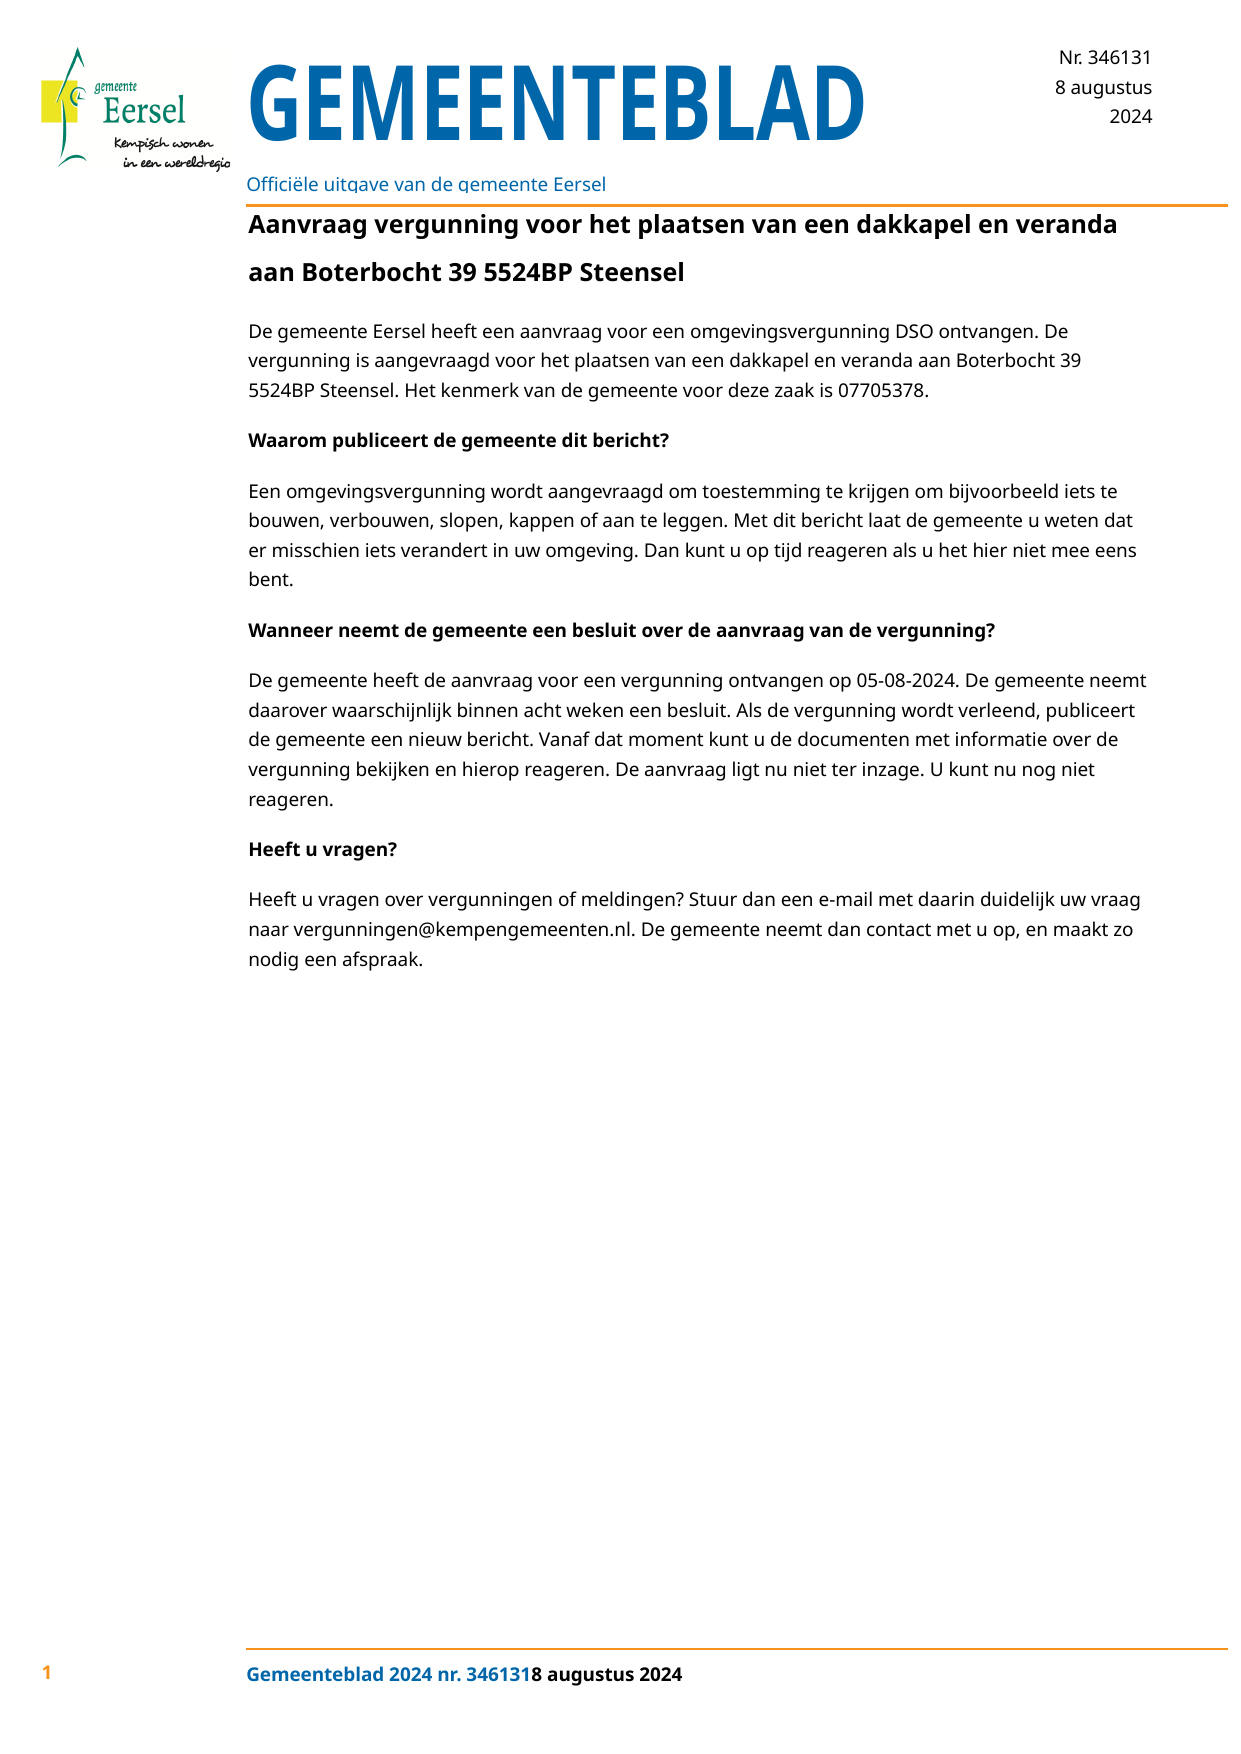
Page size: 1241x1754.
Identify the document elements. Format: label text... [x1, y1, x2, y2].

picture [41, 47, 231, 172]
text Een omgevingsvergunning wordt aangevraagd om toestemming te krijgen om bijvoorbeeld iets te bouwen, verbouwen, slopen, kappen of aan te leggen. Met dit bericht laat de gemeente u weten dat er misschien iets verandert in uw omgeving. Dan kunt u op tijd reageren als u het hier niet mee eens bent. [248, 478, 1152, 592]
text Heeft u vragen over vergunningen of meldingen? Stuur dan een e-mail met daarin duidelijk uw vraag naar vergunningen@kempengemeenten.nl. De gemeente neemt dan contact met u op, en maakt zo nodig een afspraak. [248, 887, 1152, 972]
text Waarom publiceert de gemeente dit bericht? [248, 427, 1152, 453]
text De gemeente Eersel heeft een aanvraag voor een omgevingsvergunning DSO ontvangen. De vergunning is aangevraagd voor het plaatsen van een dakkapel en veranda aan Boterbocht 39 5524BP Steensel. Het kenmerk van de gemeente voor deze zaak is 07705378. [248, 318, 1152, 403]
text Wanneer neemt de gemeente een besluit over de aanvraag van de vergunning? [248, 617, 1152, 643]
text Aanvraag vergunning voor het plaatsen van een dakkapel en veranda aan Boterbocht 39 5524BP Steensel [248, 207, 1152, 288]
text Heeft u vragen? [248, 836, 1152, 862]
text De gemeente heeft de aanvraag voor een vergunning ontvangen op 05-08-2024. De gemeente neemt daarover waarschijnlijk binnen acht weken een besluit. Als de vergunning wordt verleend, publiceert de gemeente een nieuw bericht. Vanaf dat moment kunt u de documenten met informatie over de vergunning bekijken en hierop reageren. De aanvraag ligt nu niet ter inzage. U kunt nu nog niet reageren. [248, 667, 1152, 812]
